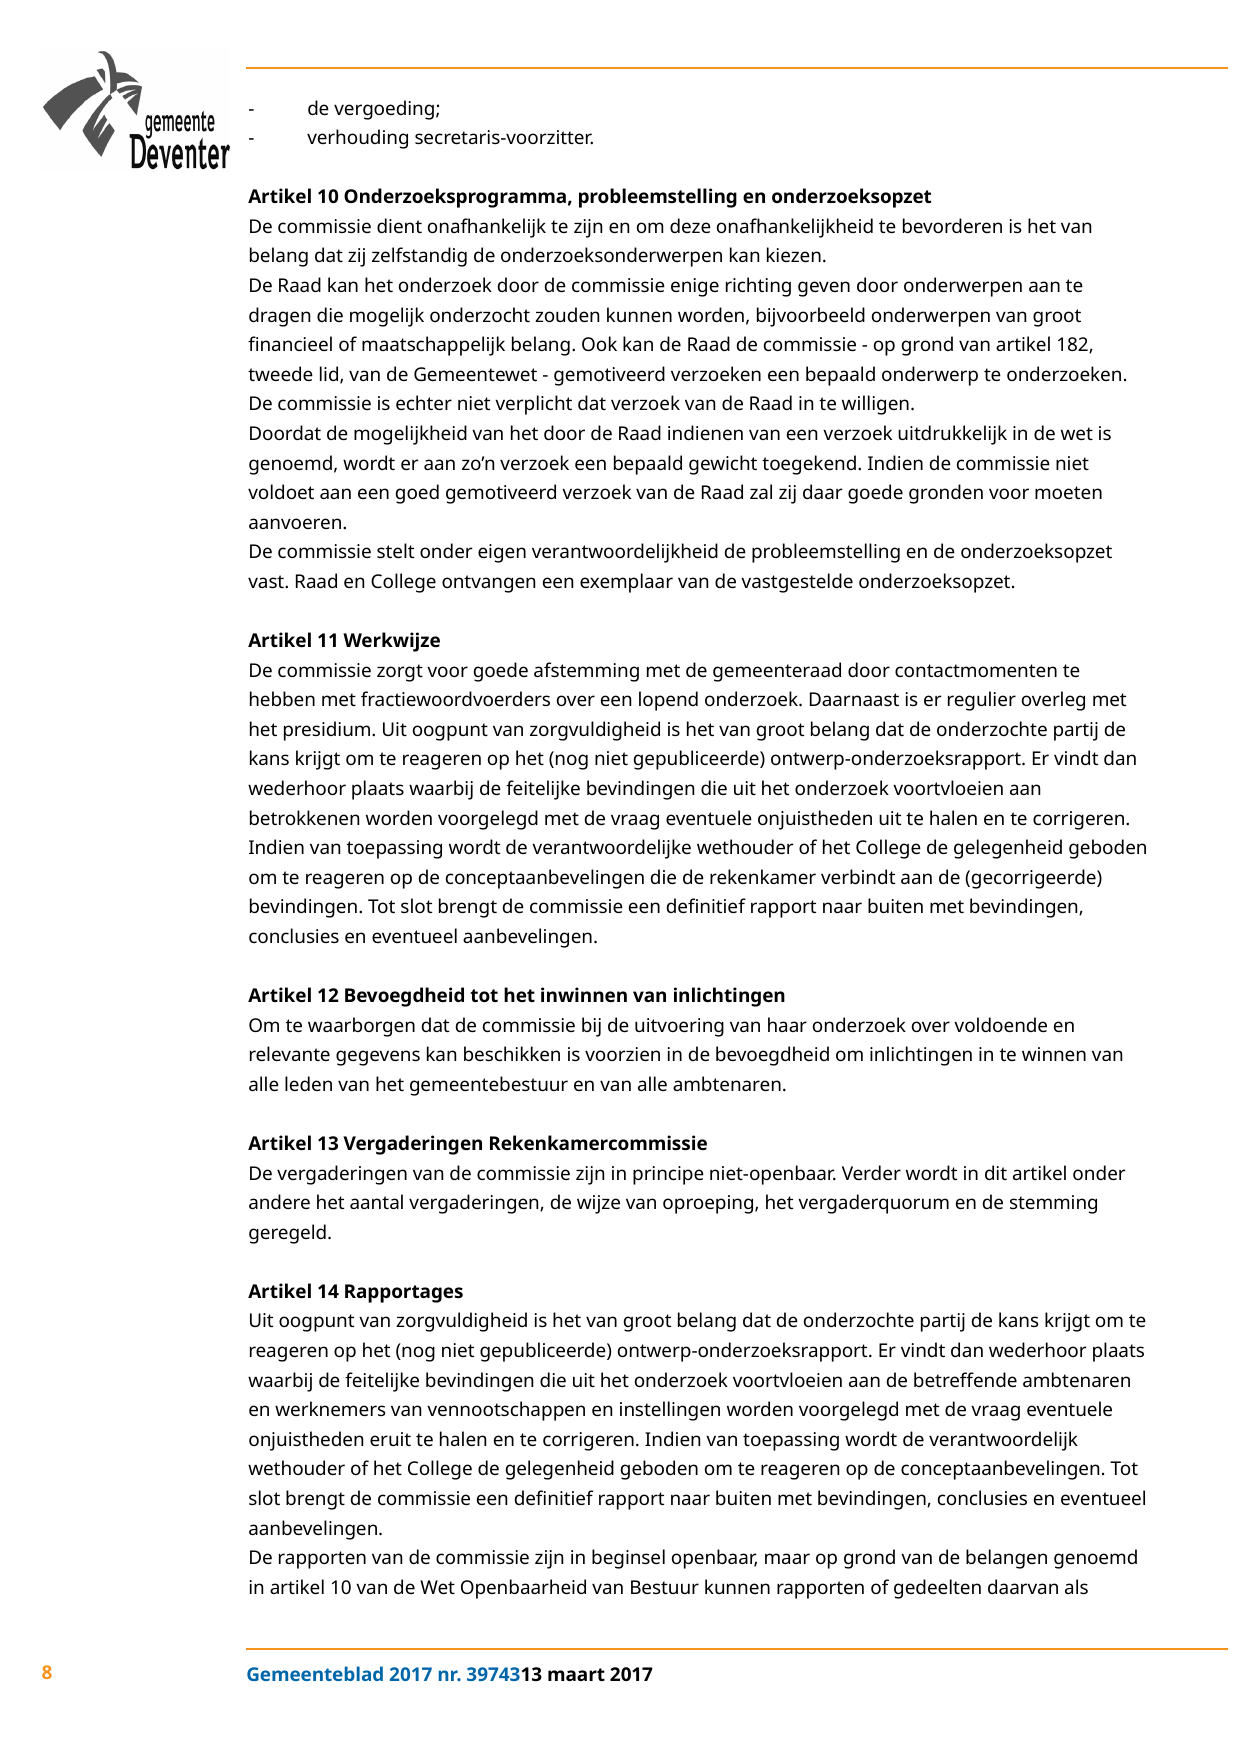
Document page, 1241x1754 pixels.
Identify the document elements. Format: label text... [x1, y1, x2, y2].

text Om te waarborgen dat de commissie bij de uitvoering van haar onderzoek over voldoende en relevante gegevens kan beschikken is voorzien in de bevoegdheid om inlichtingen in te winnen van alle leden van het gemeentebestuur en van alle ambtenaren. [248, 1012, 1152, 1097]
text De Raad kan het onderzoek door de commissie enige richting geven door onderwerpen aan te dragen die mogelijk onderzocht zouden kunnen worden, bijvoorbeeld onderwerpen van groot financieel of maatschappelijk belang. Ook kan de Raad de commissie - op grond van artikel 182, tweede lid, van de Gemeentewet - gemotiveerd verzoeken een bepaald onderwerp te onderzoeken. De commissie is echter niet verplicht dat verzoek van de Raad in te willigen. [248, 272, 1152, 416]
text Artikel 14 Rapportages [248, 1278, 1152, 1304]
picture [41, 47, 231, 172]
text Artikel 11 Werkwijze [248, 627, 1152, 653]
text De commissie stelt onder eigen verantwoordelijkheid de probleemstelling en de onderzoeksopzet vast. Raad en College ontvangen een exemplaar van de vastgestelde onderzoeksopzet. [248, 538, 1152, 594]
list verhouding secretaris-voorzitter. [248, 124, 1152, 150]
text Uit oogpunt van zorgvuldigheid is het van groot belang dat de onderzochte partij de kans krijgt om te reageren op het (nog niet gepubliceerde) ontwerp-onderzoeksrapport. Er vindt dan wederhoor plaats waarbij de feitelijke bevindingen die uit het onderzoek voortvloeien aan de betreffende ambtenaren en werknemers van vennootschappen en instellingen worden voorgelegd met de vraag eventuele onjuistheden eruit te halen en te corrigeren. Indien van toepassing wordt de verantwoordelijk wethouder of het College de gelegenheid geboden om te reageren op de conceptaanbevelingen. Tot slot brengt de commissie een definitief rapport naar buiten met bevindingen, conclusies en eventueel aanbevelingen. [248, 1308, 1152, 1541]
text Artikel 13 Vergaderingen Rekenkamercommissie [248, 1130, 1152, 1156]
list de vergoeding; [248, 95, 1152, 121]
text De vergaderingen van de commissie zijn in principe niet-openbaar. Verder wordt in dit artikel onder andere het aantal vergaderingen, de wijze van oproeping, het vergaderquorum en de stemming geregeld. [248, 1160, 1152, 1245]
text De commissie zorgt voor goede afstemming met de gemeenteraad door contactmomenten te hebben met fractiewoordvoerders over een lopend onderzoek. Daarnaast is er regulier overleg met het presidium. Uit oogpunt van zorgvuldigheid is het van groot belang dat de onderzochte partij de kans krijgt om te reageren op het (nog niet gepubliceerde) ontwerp-onderzoeksrapport. Er vindt dan wederhoor plaats waarbij de feitelijke bevindingen die uit het onderzoek voortvloeien aan betrokkenen worden voorgelegd met de vraag eventuele onjuistheden uit te halen en te corrigeren. Indien van toepassing wordt de verantwoordelijke wethouder of het College de gelegenheid geboden om te reageren op de conceptaanbevelingen die de rekenkamer verbindt aan de (gecorrigeerde) bevindingen. Tot slot brengt de commissie een definitief rapport naar buiten met bevindingen, conclusies en eventueel aanbevelingen. [248, 657, 1152, 949]
text Artikel 10 Onderzoeksprogramma, probleemstelling en onderzoeksopzet [248, 183, 1152, 209]
text De rapporten van de commissie zijn in beginsel openbaar, maar op grond van de belangen genoemd in artikel 10 van de Wet Openbaarheid van Bestuur kunnen rapporten of gedeelten daarvan als [248, 1544, 1152, 1600]
text Doordat de mogelijkheid van het door de Raad indienen van een verzoek uitdrukkelijk in de wet is genoemd, wordt er aan zo’n verzoek een bepaald gewicht toegekend. Indien de commissie niet voldoet aan een goed gemotiveerd verzoek van de Raad zal zij daar goede gronden voor moeten aanvoeren. [248, 420, 1152, 535]
text De commissie dient onafhankelijk te zijn en om deze onafhankelijkheid te bevorderen is het van belang dat zij zelfstandig de onderzoeksonderwerpen kan kiezen. [248, 213, 1152, 268]
text Artikel 12 Bevoegdheid tot het inwinnen van inlichtingen [248, 982, 1152, 1008]
